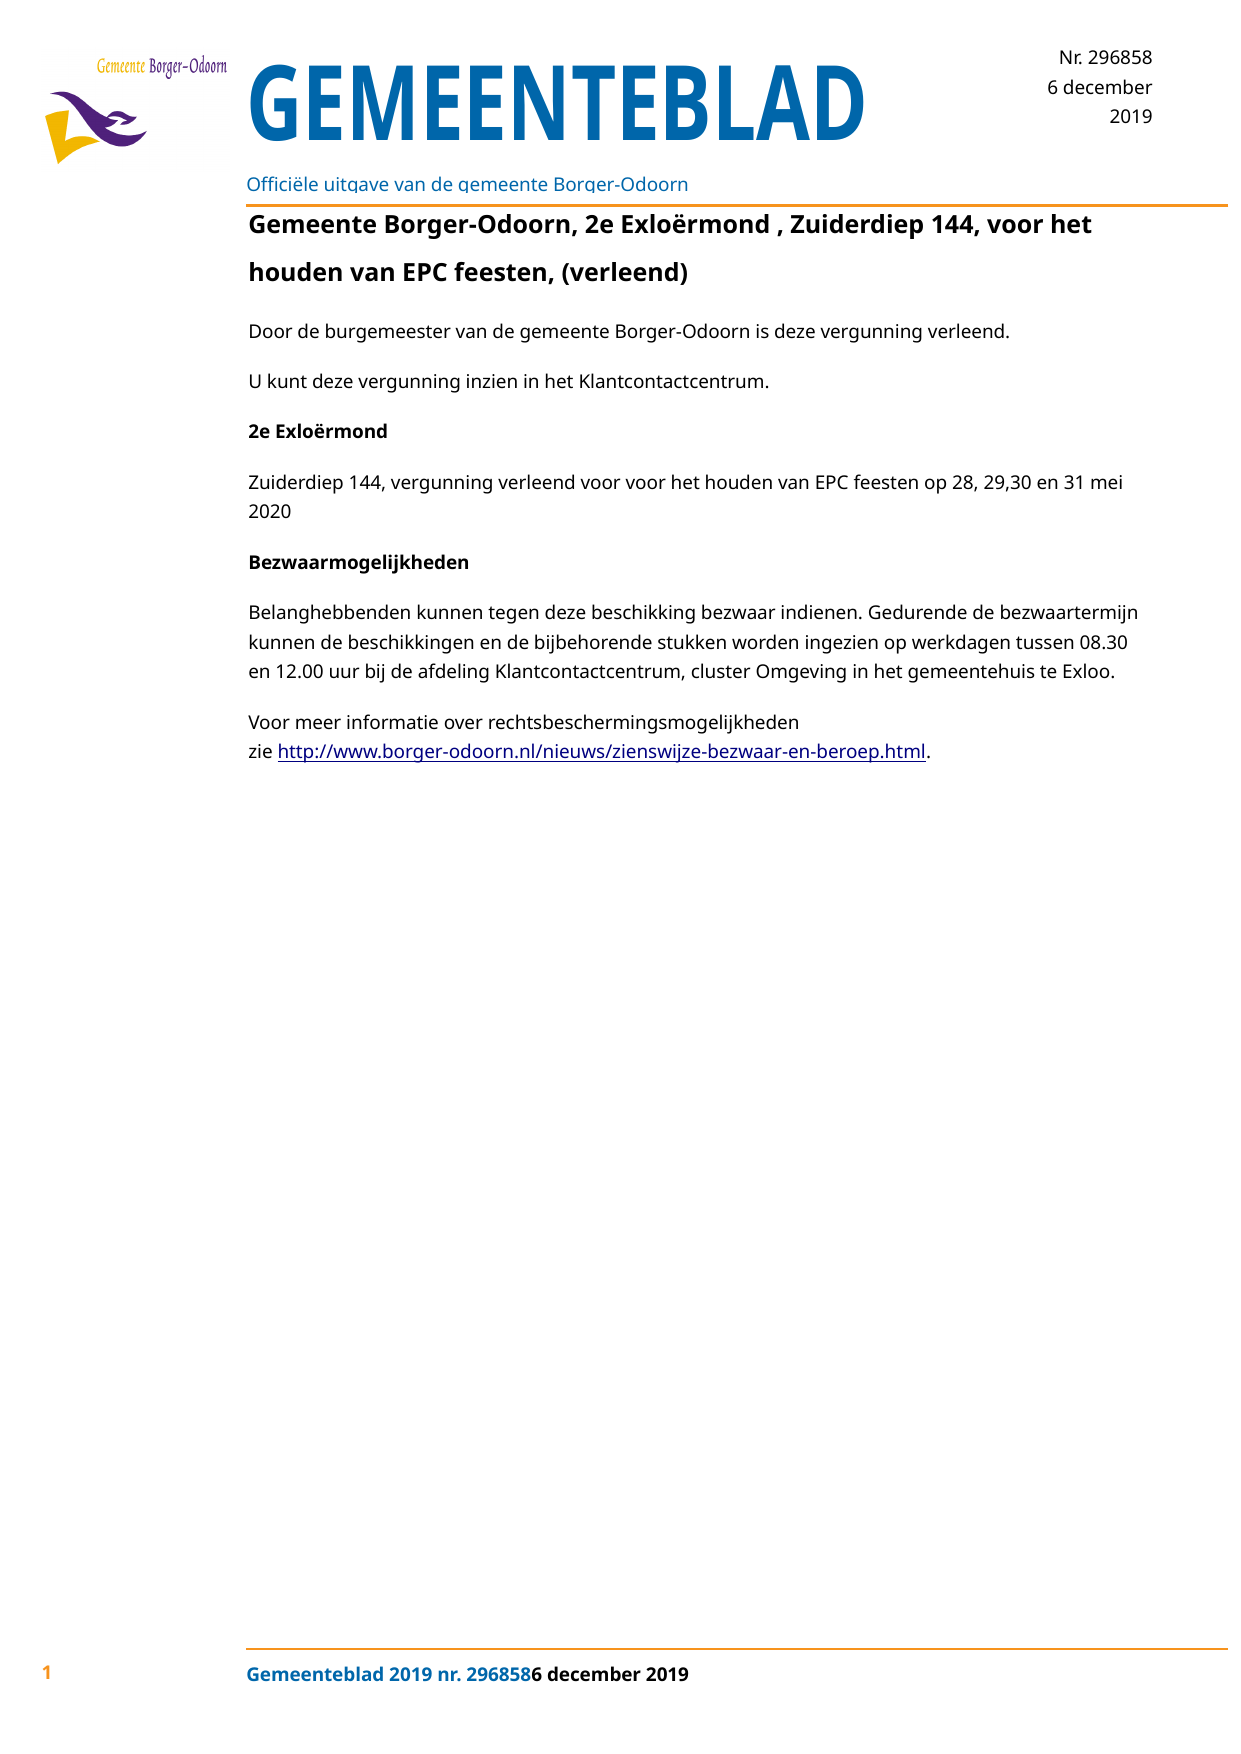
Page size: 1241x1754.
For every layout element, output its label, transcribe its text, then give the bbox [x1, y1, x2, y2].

text Zuiderdiep 144, vergunning verleend voor voor het houden van EPC feesten op 28, 29,30 en 31 mei 2020 [248, 469, 1152, 524]
text Door de burgemeester van de gemeente Borger-Odoorn is deze vergunning verleend. [248, 318, 1152, 344]
text Voor meer informatie over rechtsbeschermingsmogelijkheden zie http://www.borger-odoorn.nl/nieuws/zienswijze-bezwaar-en-beroep.html. [248, 709, 1152, 764]
text U kunt deze vergunning inzien in het Klantcontactcentrum. [248, 368, 1152, 394]
text Bezwaarmogelijkheden [248, 549, 1152, 575]
picture [41, 47, 231, 172]
text 2e Exloërmond [248, 419, 1152, 444]
text Belanghebbenden kunnen tegen deze beschikking bezwaar indienen. Gedurende de bezwaartermijn kunnen de beschikkingen en de bijbehorende stukken worden ingezien op werkdagen tussen 08.30 en 12.00 uur bij de afdeling Klantcontactcentrum, cluster Omgeving in het gemeentehuis te Exloo. [248, 599, 1152, 684]
text Gemeente Borger-Odoorn, 2e Exloërmond , Zuiderdiep 144, voor het houden van EPC feesten, (verleend) [248, 207, 1152, 288]
